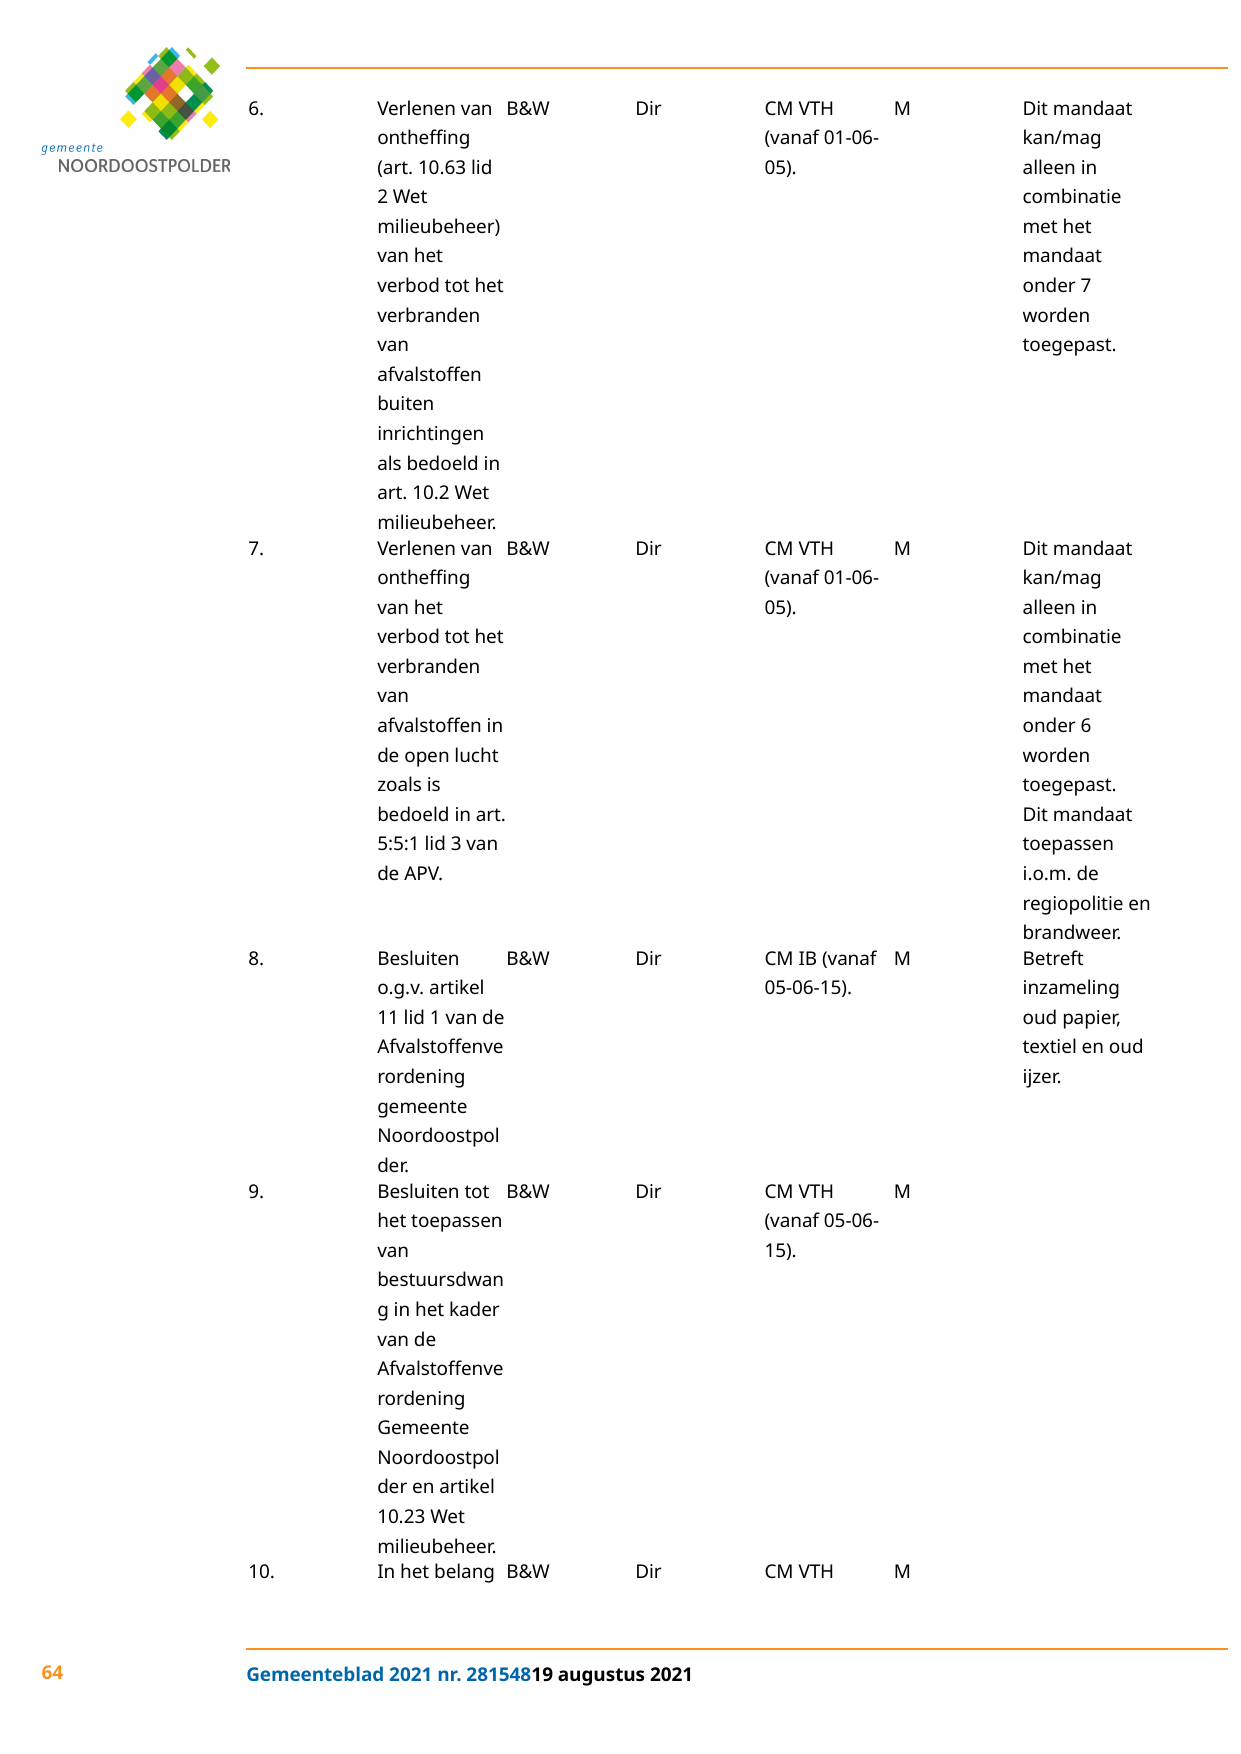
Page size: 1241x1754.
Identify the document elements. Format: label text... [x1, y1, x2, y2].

table_cell Dir [635, 535, 764, 945]
table_cell M [894, 1178, 1022, 1558]
table_cell Verlenen van ontheffing (art. 10.63 lid 2 Wet milieubeheer) van het verbod tot het verbranden van afvalstoffen buiten inrichtingen als bedoeld in art. 10.2 Wet milieubeheer. [377, 95, 506, 535]
table_cell CM VTH (vanaf 01-06-05). [764, 95, 893, 535]
table_cell Dir [635, 1559, 764, 1584]
table_cell B&W [506, 535, 635, 945]
table_cell Dir [635, 1178, 764, 1558]
table_cell B&W [506, 1559, 635, 1584]
table_cell CM IB (vanaf 05-06-15). [764, 945, 893, 1178]
table_cell 6. [248, 95, 377, 535]
table_cell Betreft inzameling oud papier, textiel en oud ijzer. [1023, 945, 1152, 1178]
table_cell Verlenen van ontheffing van het verbod tot het verbranden van afvalstoffen in de open lucht zoals is bedoeld in art. 5:5:1 lid 3 van de APV. [377, 535, 506, 945]
table_cell Besluiten tot het toepassen van bestuursdwang in het kader van de Afvalstoffenverordening Gemeente Noordoostpolder en artikel 10.23 Wet milieubeheer. [377, 1178, 506, 1558]
table_cell B&W [506, 1178, 635, 1558]
table_cell Dir [635, 945, 764, 1178]
table_cell 8. [248, 945, 377, 1178]
table_cell B&W [506, 945, 635, 1178]
table_cell M [894, 1559, 1022, 1584]
table_cell CM VTH (vanaf 01-06-05). [764, 535, 893, 945]
table_cell CM VTH (vanaf 05-06-15). [764, 1178, 893, 1558]
picture [41, 47, 231, 172]
table_cell M [894, 95, 1022, 535]
table_cell [1023, 1559, 1152, 1584]
table_cell M [894, 945, 1022, 1178]
table_cell 9. [248, 1178, 377, 1558]
table_cell Dit mandaat kan/mag alleen in combinatie met het mandaat onder 6 worden toegepast. Dit mandaat toepassen i.o.m. de regiopolitie en brandweer. [1023, 535, 1152, 945]
table_cell Dir [635, 95, 764, 535]
table_cell Besluiten o.g.v. artikel 11 lid 1 van de Afvalstoffenverordening gemeente Noordoostpolder. [377, 945, 506, 1178]
table_cell CM VTH [764, 1559, 893, 1584]
table_cell 7. [248, 535, 377, 945]
table_cell 10. [248, 1559, 377, 1584]
table_cell In het belang [377, 1559, 506, 1584]
table_cell B&W [506, 95, 635, 535]
table_cell [1023, 1178, 1152, 1558]
table_cell M [894, 535, 1022, 945]
table_cell Dit mandaat kan/mag alleen in combinatie met het mandaat onder 7 worden toegepast. [1023, 95, 1152, 535]
